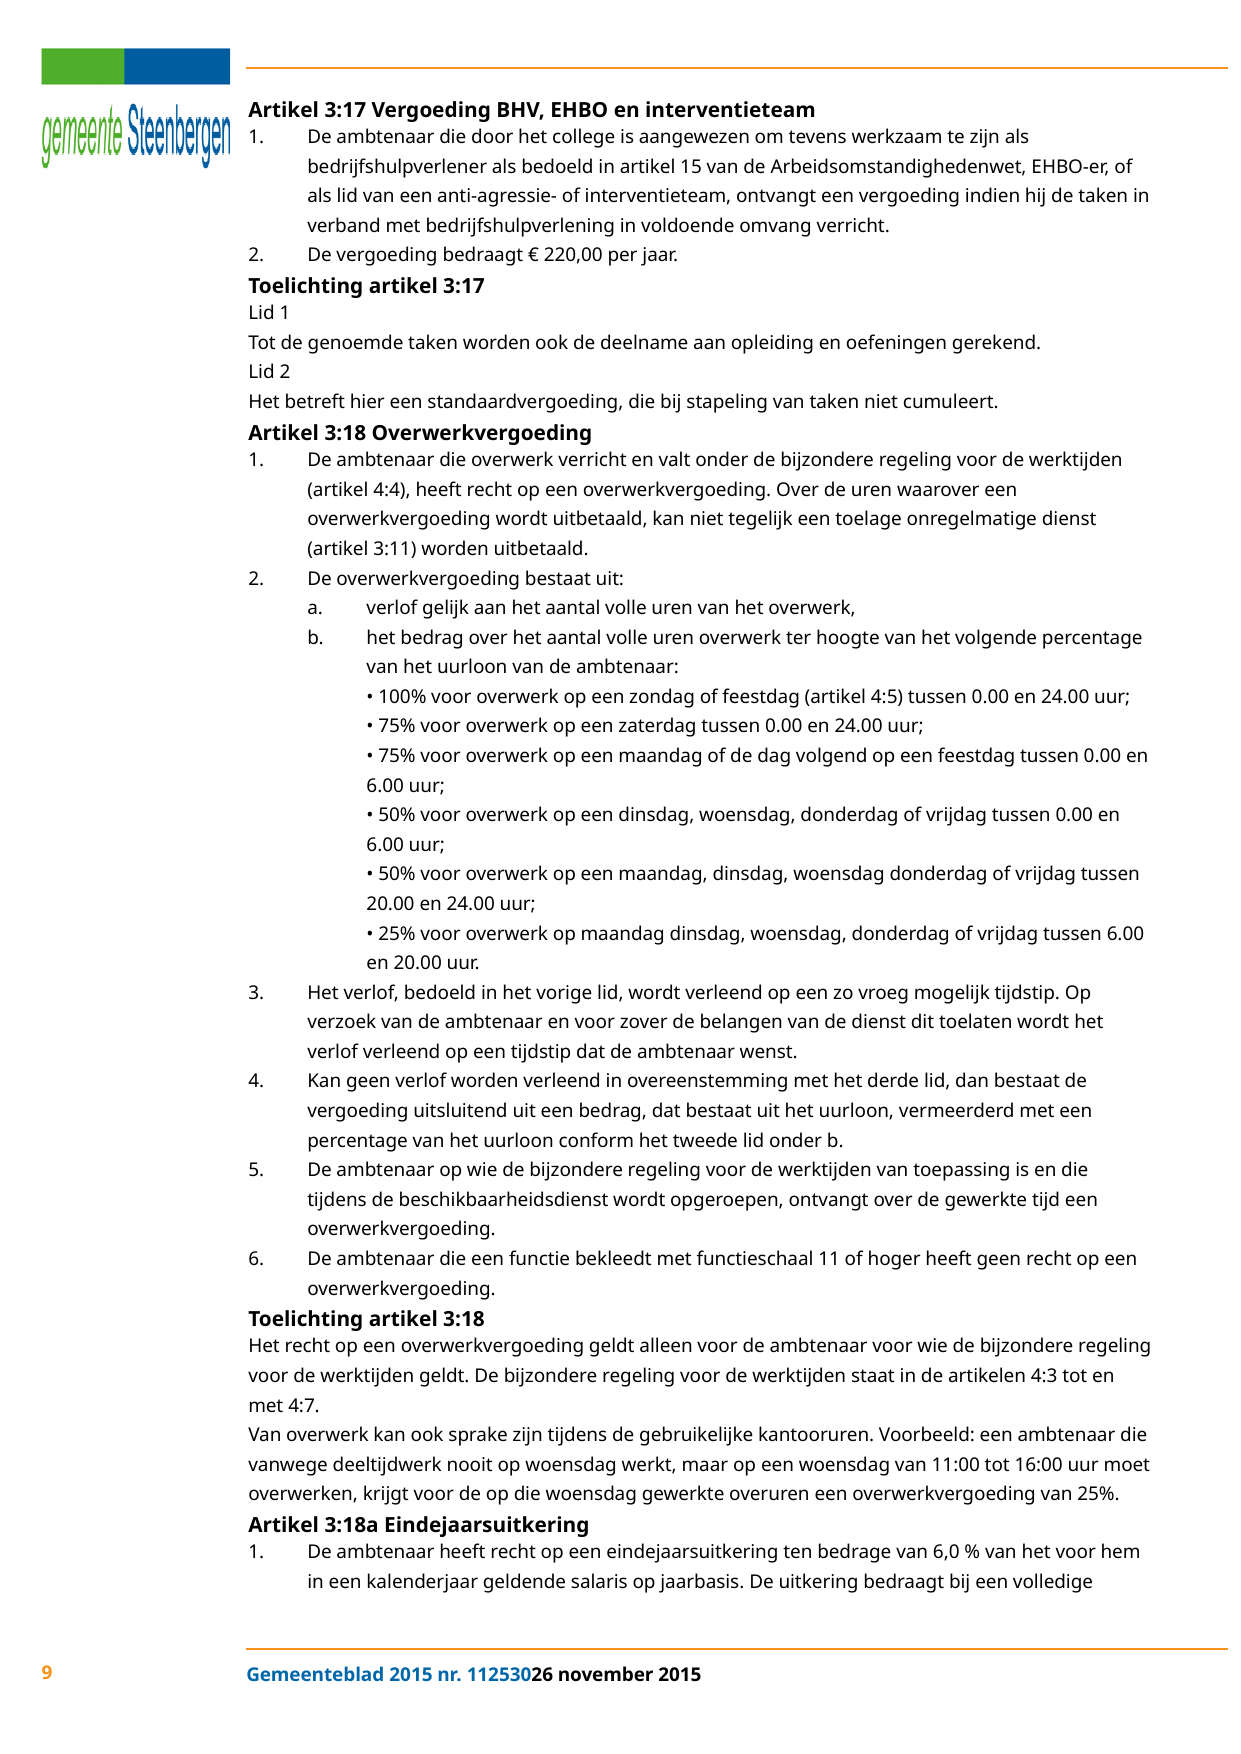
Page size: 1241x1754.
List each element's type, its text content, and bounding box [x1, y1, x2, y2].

list • 50% voor overwerk op een maandag, dinsdag, woensdag donderdag of vrijdag tussen 20.00 en 24.00 uur; [307, 861, 1152, 916]
text Lid 2 [248, 359, 1152, 384]
text Lid 1 [248, 299, 1152, 325]
text Artikel 3:17 Vergoeding BHV, EHBO en interventieteam [248, 95, 1152, 123]
text Van overwerk kan ook sprake zijn tijdens de gebruikelijke kantooruren. Voorbeeld: een ambtenaar die vanwege deeltijdwerk nooit op woensdag werkt, maar op een woensdag van 11:00 tot 16:00 uur moet overwerken, krijgt voor de op die woensdag gewerkte overuren een overwerkvergoeding van 25%. [248, 1421, 1152, 1506]
list • 75% voor overwerk op een maandag of de dag volgend op een feestdag tussen 0.00 en 6.00 uur; [307, 742, 1152, 797]
text Toelichting artikel 3:18 [248, 1304, 1152, 1333]
picture [41, 47, 231, 172]
list De ambtenaar die een functie bekleedt met functieschaal 11 of hoger heeft geen recht op een overwerkvergoeding. [248, 1245, 1152, 1300]
list De ambtenaar die overwerk verricht en valt onder de bijzondere regeling voor de werktijden (artikel 4:4), heeft recht op een overwerkvergoeding. Over de uren waarover een overwerkvergoeding wordt uitbetaald, kan niet tegelijk een toelage onregelmatige dienst (artikel 3:11) worden uitbetaald. [248, 446, 1152, 561]
list • 50% voor overwerk op een dinsdag, woensdag, donderdag of vrijdag tussen 0.00 en 6.00 uur; [307, 801, 1152, 857]
list • 75% voor overwerk op een zaterdag tussen 0.00 en 24.00 uur; [307, 713, 1152, 738]
list het bedrag over het aantal volle uren overwerk ter hoogte van het volgende percentage van het uurloon van de ambtenaar: [307, 624, 1152, 679]
text Het recht op een overwerkvergoeding geldt alleen voor de ambtenaar voor wie de bijzondere regeling voor de werktijden geldt. De bijzondere regeling voor de werktijden staat in de artikelen 4:3 tot en met 4:7. [248, 1333, 1152, 1418]
list De ambtenaar op wie de bijzondere regeling voor de werktijden van toepassing is en die tijdens de beschikbaarheidsdienst wordt opgeroepen, ontvangt over de gewerkte tijd een overwerkvergoeding. [248, 1156, 1152, 1241]
text Het betreft hier een standaardvergoeding, die bij stapeling van taken niet cumuleert. [248, 388, 1152, 414]
text Toelichting artikel 3:17 [248, 271, 1152, 299]
list Kan geen verlof worden verleend in overeenstemming met het derde lid, dan bestaat de vergoeding uitsluitend uit een bedrag, dat bestaat uit het uurloon, vermeerderd met een percentage van het uurloon conform het tweede lid onder b. [248, 1068, 1152, 1152]
list Het verlof, bedoeld in het vorige lid, wordt verleend op een zo vroeg mogelijk tijdstip. Op verzoek van de ambtenaar en voor zover de belangen van de dienst dit toelaten wordt het verlof verleend op een tijdstip dat de ambtenaar wenst. [248, 979, 1152, 1064]
list De ambtenaar heeft recht op een eindejaarsuitkering ten bedrage van 6,0 % van het voor hem in een kalenderjaar geldende salaris op jaarbasis. De uitkering bedraagt bij een volledige [248, 1539, 1152, 1594]
list verlof gelijk aan het aantal volle uren van het overwerk, [307, 594, 1152, 620]
list De overwerkvergoeding bestaat uit: [248, 565, 1152, 590]
text Artikel 3:18 Overwerkvergoeding [248, 418, 1152, 446]
list De ambtenaar die door het college is aangewezen om tevens werkzaam te zijn als bedrijfshulpverlener als bedoeld in artikel 15 van de Arbeidsomstandighedenwet, EHBO-er, of als lid van een anti-agressie- of interventieteam, ontvangt een vergoeding indien hij de taken in verband met bedrijfshulpverlening in voldoende omvang verricht. [248, 123, 1152, 238]
list • 25% voor overwerk op maandag dinsdag, woensdag, donderdag of vrijdag tussen 6.00 en 20.00 uur. [307, 920, 1152, 975]
list De vergoeding bedraagt € 220,00 per jaar. [248, 242, 1152, 267]
text Tot de genoemde taken worden ook de deelname aan opleiding en oefeningen gerekend. [248, 329, 1152, 355]
list • 100% voor overwerk op een zondag of feestdag (artikel 4:5) tussen 0.00 en 24.00 uur; [307, 683, 1152, 709]
text Artikel 3:18a Eindejaarsuitkering [248, 1510, 1152, 1539]
